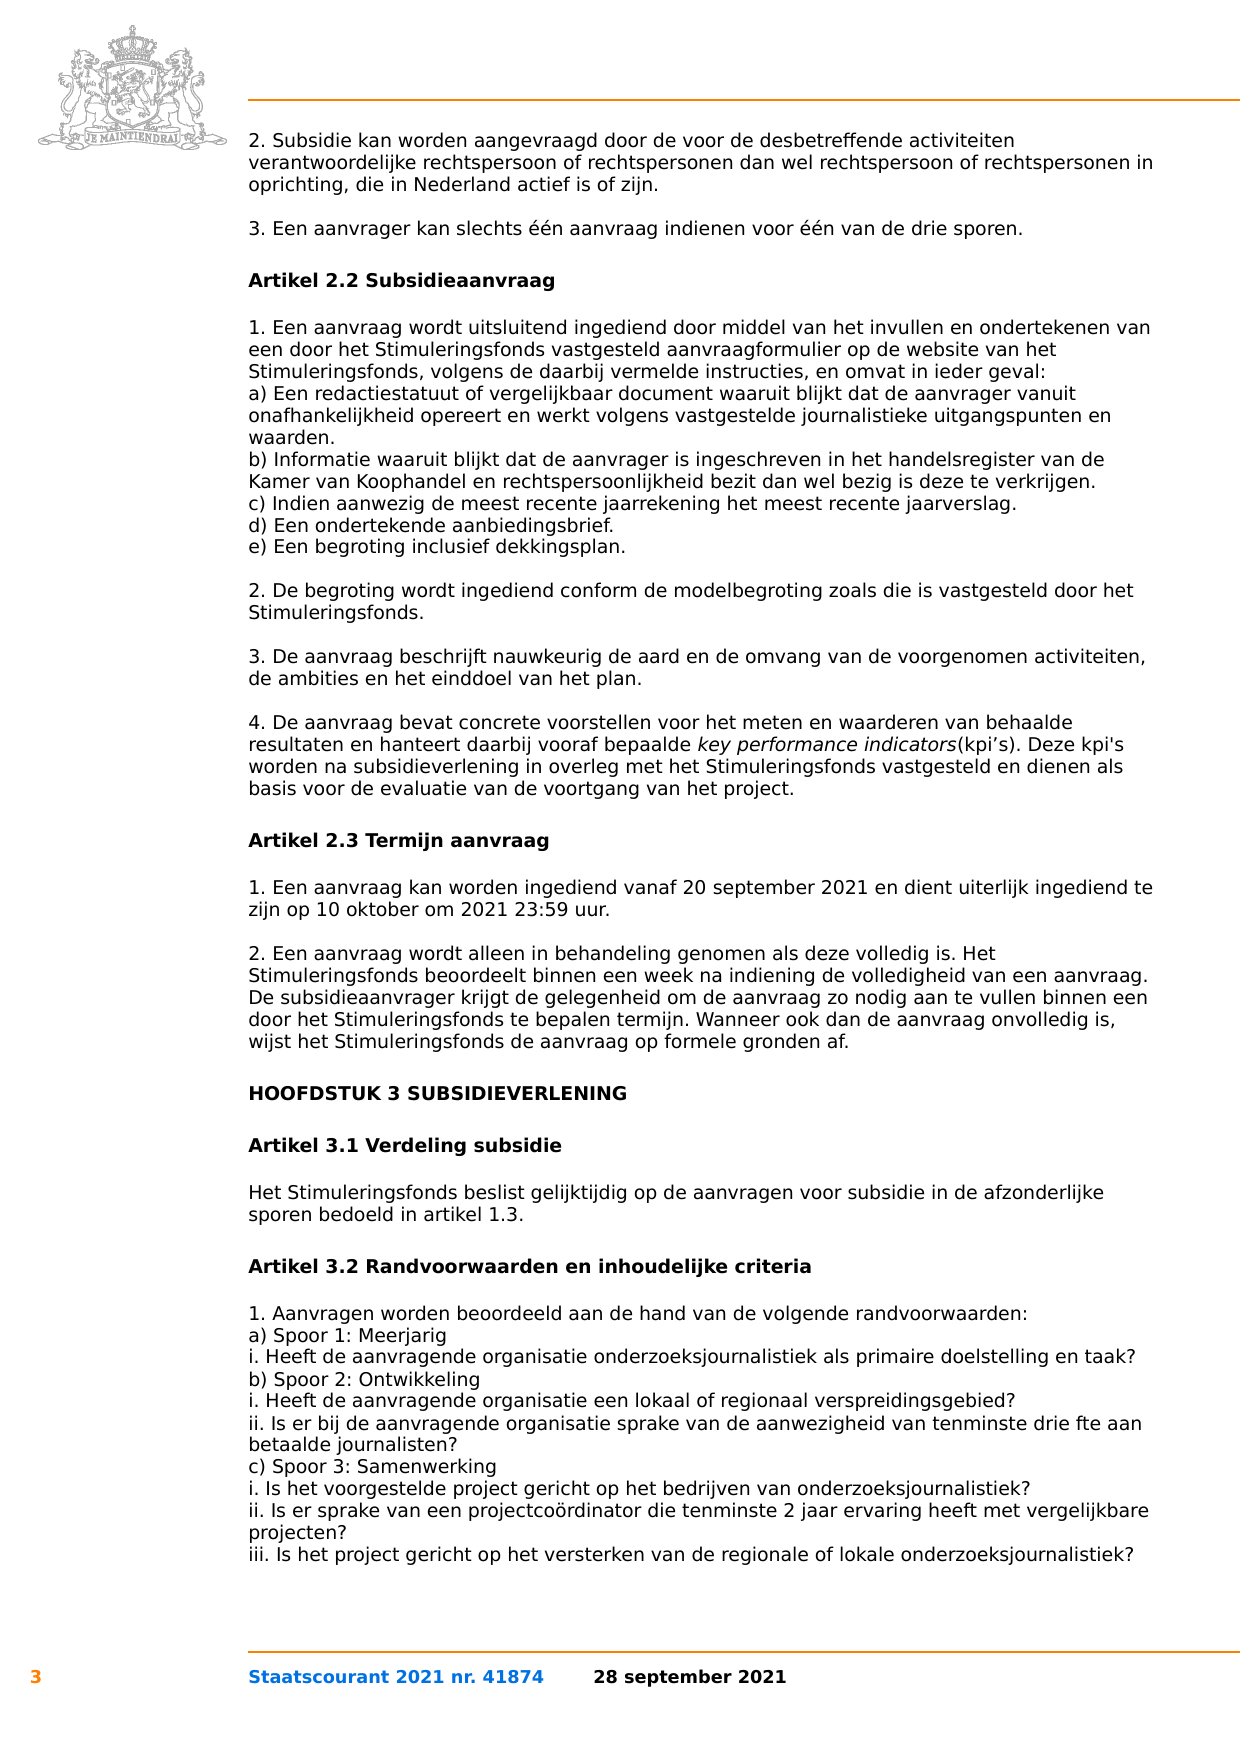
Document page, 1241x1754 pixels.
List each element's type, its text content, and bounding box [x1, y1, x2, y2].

subtitle Artikel 3.1 Verdeling subsidie [248, 1134, 1163, 1157]
text d) Een ondertekende aanbiedingsbrief. [248, 514, 1163, 536]
text c) Indien aanwezig de meest recente jaarrekening het meest recente jaarverslag. [248, 492, 1163, 514]
subtitle Artikel 3.2 Randvoorwaarden en inhoudelijke criteria [248, 1256, 1163, 1277]
text 1. Een aanvraag kan worden ingediend vanaf 20 september 2021 en dient uiterlijk ingediend te zijn op 10 oktober om 2021 23:59 uur. [248, 877, 1163, 921]
text ii. Is er bij de aanvragende organisatie sprake van de aanwezigheid van tenminste drie fte aan betaalde journalisten? [248, 1412, 1163, 1456]
text i. Is het voorgestelde project gericht op het bedrijven van onderzoeksjournalistiek? [248, 1478, 1163, 1500]
subtitle Artikel 2.3 Termijn aanvraag [248, 830, 1163, 852]
text e) Een begroting inclusief dekkingsplan. [248, 536, 1163, 558]
text i. Heeft de aanvragende organisatie onderzoeksjournalistiek als primaire doelstelling en taak? [248, 1346, 1163, 1368]
text 2. De begroting wordt ingediend conform de modelbegroting zoals die is vastgesteld door het Stimuleringsfonds. [248, 580, 1163, 624]
text 3. Een aanvrager kan slechts één aanvraag indienen voor één van de drie sporen. [248, 218, 1163, 240]
text iii. Is het project gericht op het versterken van de regionale of lokale onderzoeksjournalistiek? [248, 1544, 1163, 1566]
picture [38, 25, 227, 150]
text 1. Een aanvraag wordt uitsluitend ingediend door middel van het invullen en ondertekenen van een door het Stimuleringsfonds vastgesteld aanvraagformulier op de website van het Stimuleringsfonds, volgens de daarbij vermelde instructies, en omvat in ieder geval: [248, 317, 1163, 383]
text Het Stimuleringsfonds beslist gelijktijdig op de aanvragen voor subsidie in de afzonderlijke sporen bedoeld in artikel 1.3. [248, 1182, 1163, 1226]
text c) Spoor 3: Samenwerking [248, 1456, 1163, 1478]
text 2. Een aanvraag wordt alleen in behandeling genomen als deze volledig is. Het Stimuleringsfonds beoordeelt binnen een week na indiening de volledigheid van een aanvraag. De subsidieaanvrager krijgt de gelegenheid om de aanvraag zo nodig aan te vullen binnen een door het Stimuleringsfonds te bepalen termijn. Wanneer ook dan de aanvraag onvolledig is, wijst het Stimuleringsfonds de aanvraag op formele gronden af. [248, 943, 1163, 1053]
text a) Spoor 1: Meerjarig [248, 1324, 1163, 1346]
text b) Informatie waaruit blijkt dat de aanvrager is ingeschreven in het handelsregister van de Kamer van Koophandel en rechtspersoonlijkheid bezit dan wel bezig is deze te verkrijgen. [248, 448, 1163, 492]
subtitle Artikel 2.2 Subsidieaanvraag [248, 270, 1163, 292]
text a) Een redactiestatuut of vergelijkbaar document waaruit blijkt dat de aanvrager vanuit onafhankelijkheid opereert en werkt volgens vastgestelde journalistieke uitgangspunten en waarden. [248, 383, 1163, 448]
text 4. De aanvraag bevat concrete voorstellen voor het meten en waarderen van behaalde resultaten en hanteert daarbij vooraf bepaalde key performance indicators(kpi’s). Deze kpi's worden na subsidieverlening in overleg met het Stimuleringsfonds vastgesteld en dienen als basis voor de evaluatie van de voortgang van het project. [248, 712, 1163, 800]
text 2. Subsidie kan worden aangevraagd door de voor de desbetreffende activiteiten verantwoordelijke rechtspersoon of rechtspersonen dan wel rechtspersoon of rechtspersonen in oprichting, die in Nederland actief is of zijn. [248, 130, 1163, 196]
text i. Heeft de aanvragende organisatie een lokaal of regionaal verspreidingsgebied? [248, 1390, 1163, 1412]
text 1. Aanvragen worden beoordeeld aan de hand van de volgende randvoorwaarden: [248, 1302, 1163, 1324]
text 3. De aanvraag beschrijft nauwkeurig de aard en de omvang van de voorgenomen activiteiten, de ambities en het einddoel van het plan. [248, 646, 1163, 690]
text b) Spoor 2: Ontwikkeling [248, 1368, 1163, 1390]
text ii. Is er sprake van een projectcoördinator die tenminste 2 jaar ervaring heeft met vergelijkbare projecten? [248, 1500, 1163, 1544]
subtitle HOOFDSTUK 3 SUBSIDIEVERLENING [248, 1083, 1163, 1104]
